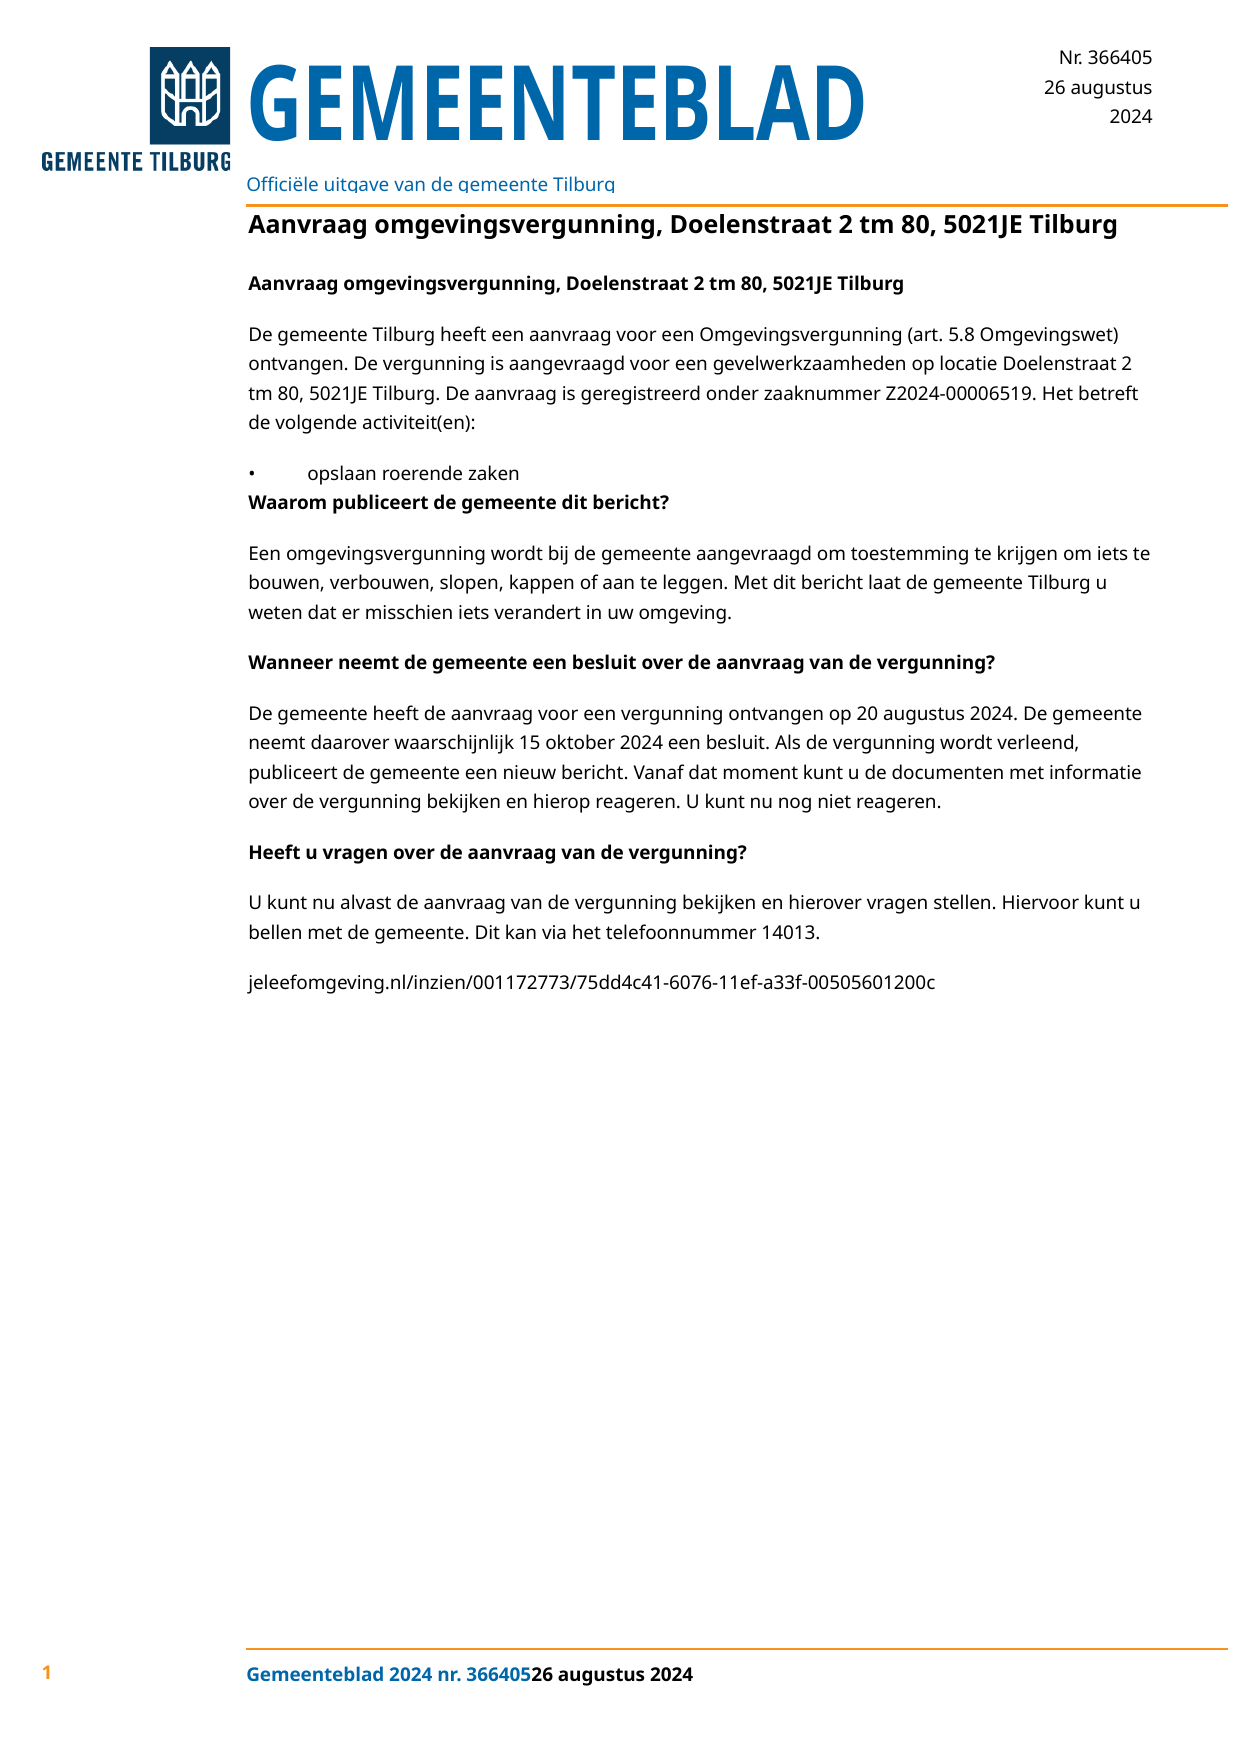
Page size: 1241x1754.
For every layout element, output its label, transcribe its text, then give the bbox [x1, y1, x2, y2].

text Wanneer neemt de gemeente een besluit over de aanvraag van de vergunning? [248, 649, 1152, 675]
list opslaan roerende zaken [248, 460, 1152, 486]
text Heeft u vragen over de aanvraag van de vergunning? [248, 839, 1152, 865]
text U kunt nu alvast de aanvraag van de vergunning bekijken en hierover vragen stellen. Hiervoor kunt u bellen met de gemeente. Dit kan via het telefoonnummer 14013. [248, 889, 1152, 945]
text De gemeente Tilburg heeft een aanvraag voor een Omgevingsvergunning (art. 5.8 Omgevingswet) ontvangen. De vergunning is aangevraagd voor een gevelwerkzaamheden op locatie Doelenstraat 2 tm 80, 5021JE Tilburg. De aanvraag is geregistreerd onder zaaknummer Z2024-00006519. Het betreft de volgende activiteit(en): [248, 321, 1152, 435]
text De gemeente heeft de aanvraag voor een vergunning ontvangen op 20 augustus 2024. De gemeente neemt daarover waarschijnlijk 15 oktober 2024 een besluit. Als de vergunning wordt verleend, publiceert de gemeente een nieuw bericht. Vanaf dat moment kunt u de documenten met informatie over de vergunning bekijken en hierop reageren. U kunt nu nog niet reageren. [248, 700, 1152, 814]
text jeleefomgeving.nl/inzien/001172773/75dd4c41-6076-11ef-a33f-00505601200c [248, 969, 1152, 995]
text Aanvraag omgevingsvergunning, Doelenstraat 2 tm 80, 5021JE Tilburg [248, 270, 1152, 296]
text Aanvraag omgevingsvergunning, Doelenstraat 2 tm 80, 5021JE Tilburg [248, 207, 1152, 241]
picture [41, 47, 231, 172]
text Waarom publiceert de gemeente dit bericht? [248, 489, 1152, 515]
text Een omgevingsvergunning wordt bij de gemeente aangevraagd om toestemming te krijgen om iets te bouwen, verbouwen, slopen, kappen of aan te leggen. Met dit bericht laat de gemeente Tilburg u weten dat er misschien iets verandert in uw omgeving. [248, 540, 1152, 625]
